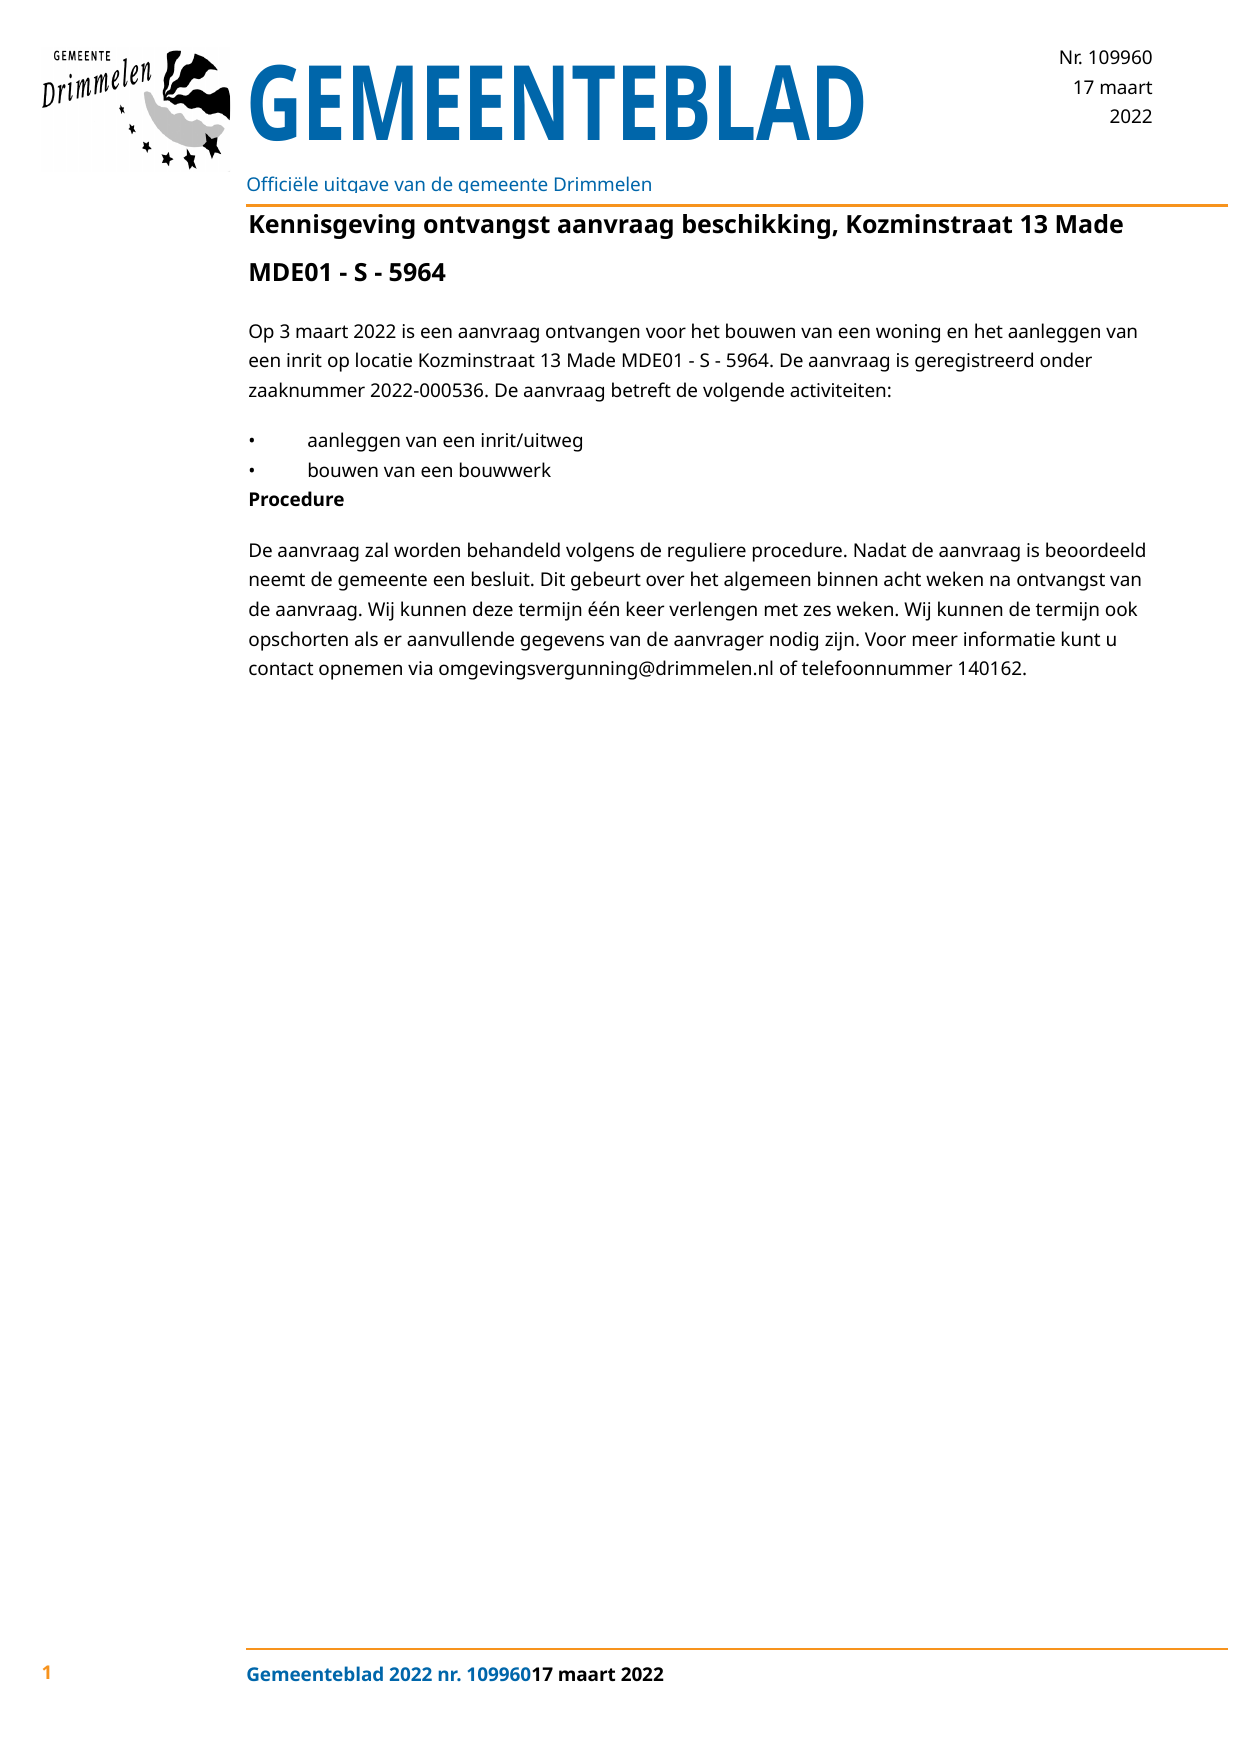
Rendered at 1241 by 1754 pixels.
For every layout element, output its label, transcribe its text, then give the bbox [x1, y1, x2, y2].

text De aanvraag zal worden behandeld volgens de reguliere procedure. Nadat de aanvraag is beoordeeld neemt de gemeente een besluit. Dit gebeurt over het algemeen binnen acht weken na ontvangst van de aanvraag. Wij kunnen deze termijn één keer verlengen met zes weken. Wij kunnen de termijn ook opschorten als er aanvullende gegevens van de aanvrager nodig zijn. Voor meer informatie kunt u contact opnemen via omgevingsvergunning@drimmelen.nl of telefoonnummer 140162. [248, 537, 1152, 681]
list aanleggen van een inrit/uitweg [248, 427, 1152, 453]
text Kennisgeving ontvangst aanvraag beschikking, Kozminstraat 13 Made MDE01 - S - 5964 [248, 207, 1152, 288]
picture [41, 47, 231, 172]
text Op 3 maart 2022 is een aanvraag ontvangen voor het bouwen van een woning en het aanleggen van een inrit op locatie Kozminstraat 13 Made MDE01 - S - 5964. De aanvraag is geregistreerd onder zaaknummer 2022-000536. De aanvraag betreft de volgende activiteiten: [248, 318, 1152, 403]
text Procedure [248, 487, 1152, 512]
list bouwen van een bouwwerk [248, 457, 1152, 483]
